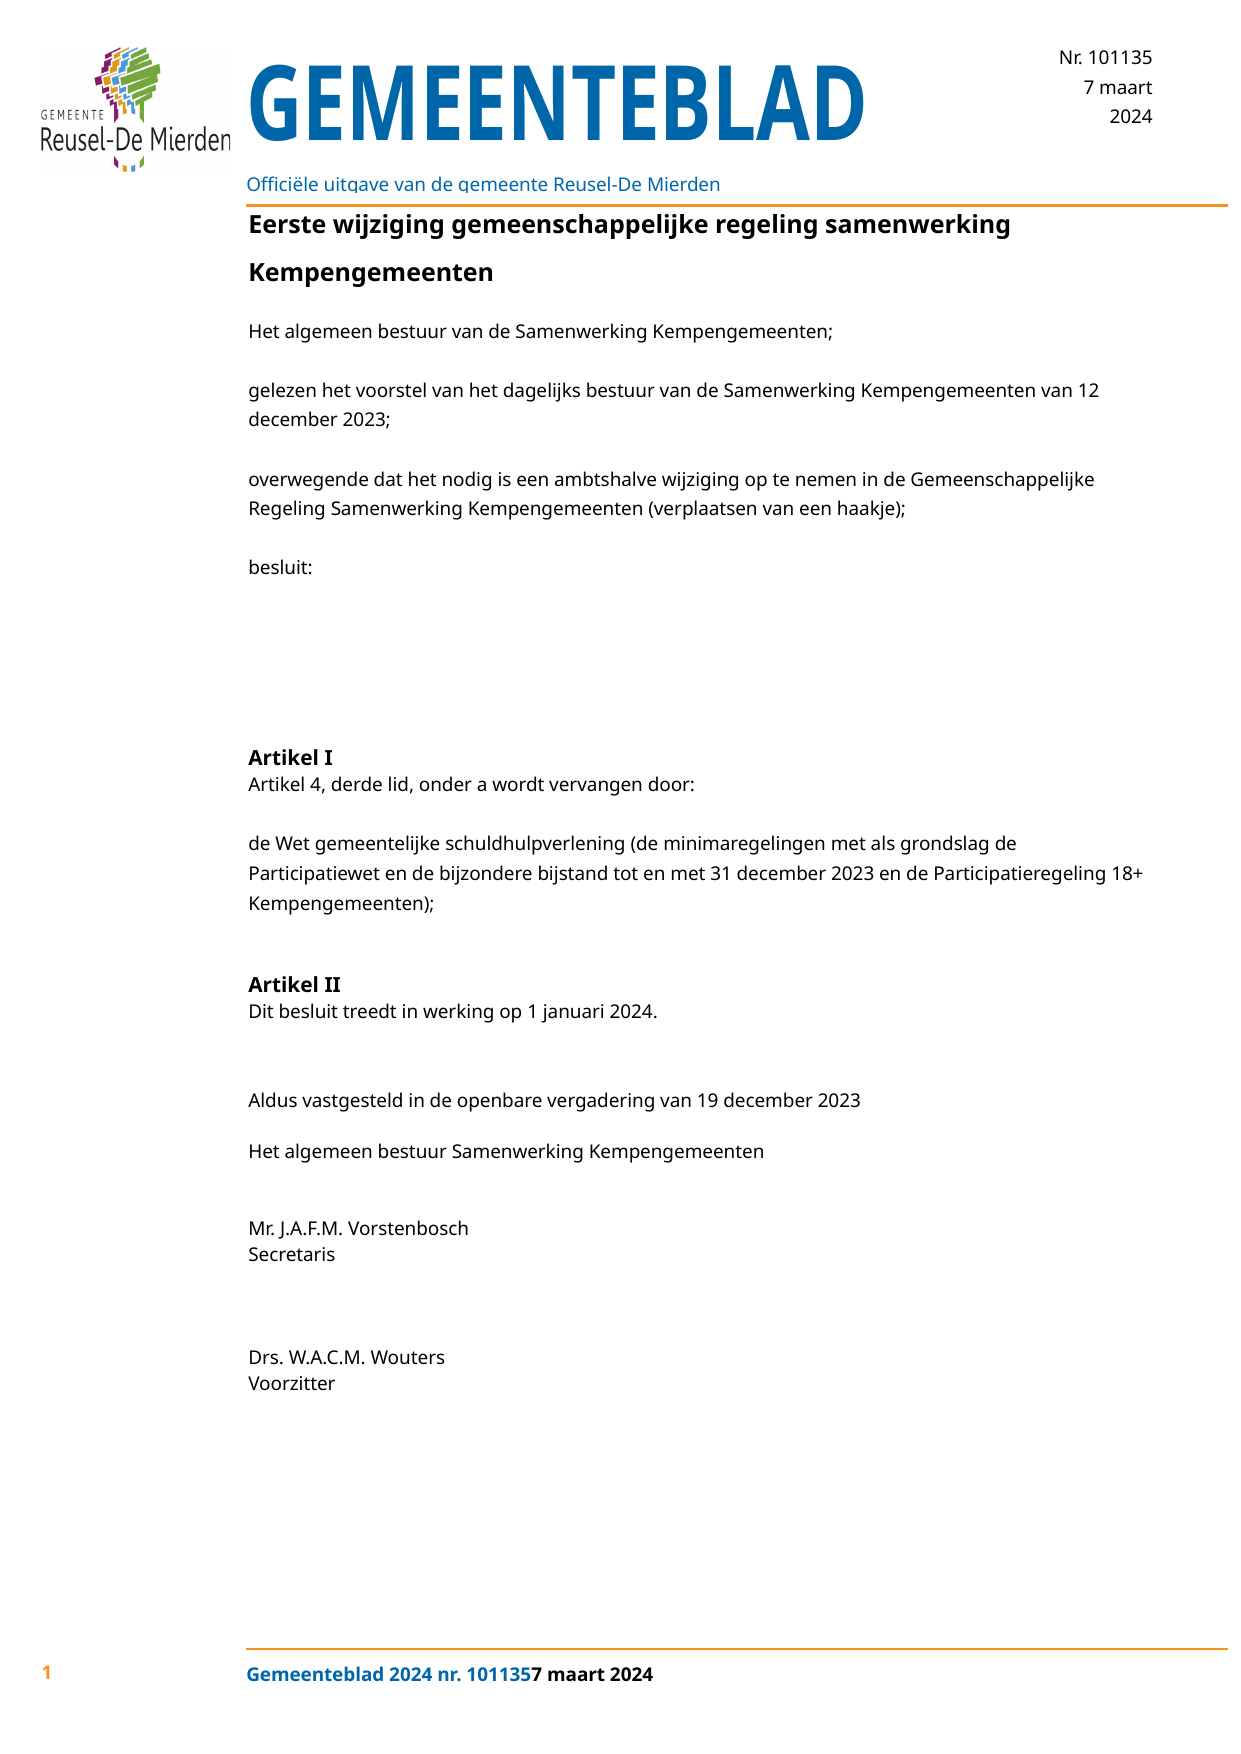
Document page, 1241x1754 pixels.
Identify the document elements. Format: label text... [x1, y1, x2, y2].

text de Wet gemeentelijke schuldhulpverlening (de minimaregelingen met als grondslag de Participatiewet en de bijzondere bijstand tot en met 31 december 2023 en de Participatieregeling 18+ Kempengemeenten); [248, 831, 1152, 916]
text Het algemeen bestuur van de Samenwerking Kempengemeenten; [248, 318, 1152, 344]
text Artikel II [248, 970, 1152, 998]
text Artikel I [248, 743, 1152, 771]
text Secretaris [248, 1241, 1152, 1267]
text Mr. J.A.F.M. Vorstenbosch [248, 1216, 1152, 1241]
text Artikel 4, derde lid, onder a wordt vervangen door: [248, 771, 1152, 797]
text Aldus vastgesteld in de openbare vergadering van 19 december 2023 [248, 1087, 1152, 1113]
text Eerste wijziging gemeenschappelijke regeling samenwerking Kempengemeenten [248, 207, 1152, 288]
text Dit besluit treedt in werking op 1 januari 2024. [248, 998, 1152, 1024]
text besluit: [248, 554, 1152, 580]
text overwegende dat het nodig is een ambtshalve wijziging op te nemen in de Gemeenschappelijke Regeling Samenwerking Kempengemeenten (verplaatsen van een haakje); [248, 466, 1152, 521]
text gelezen het voorstel van het dagelijks bestuur van de Samenwerking Kempengemeenten van 12 december 2023; [248, 377, 1152, 432]
text Drs. W.A.C.M. Wouters [248, 1344, 1152, 1370]
text Het algemeen bestuur Samenwerking Kempengemeenten [248, 1138, 1152, 1164]
text Voorzitter [248, 1370, 1152, 1396]
picture [41, 47, 231, 172]
